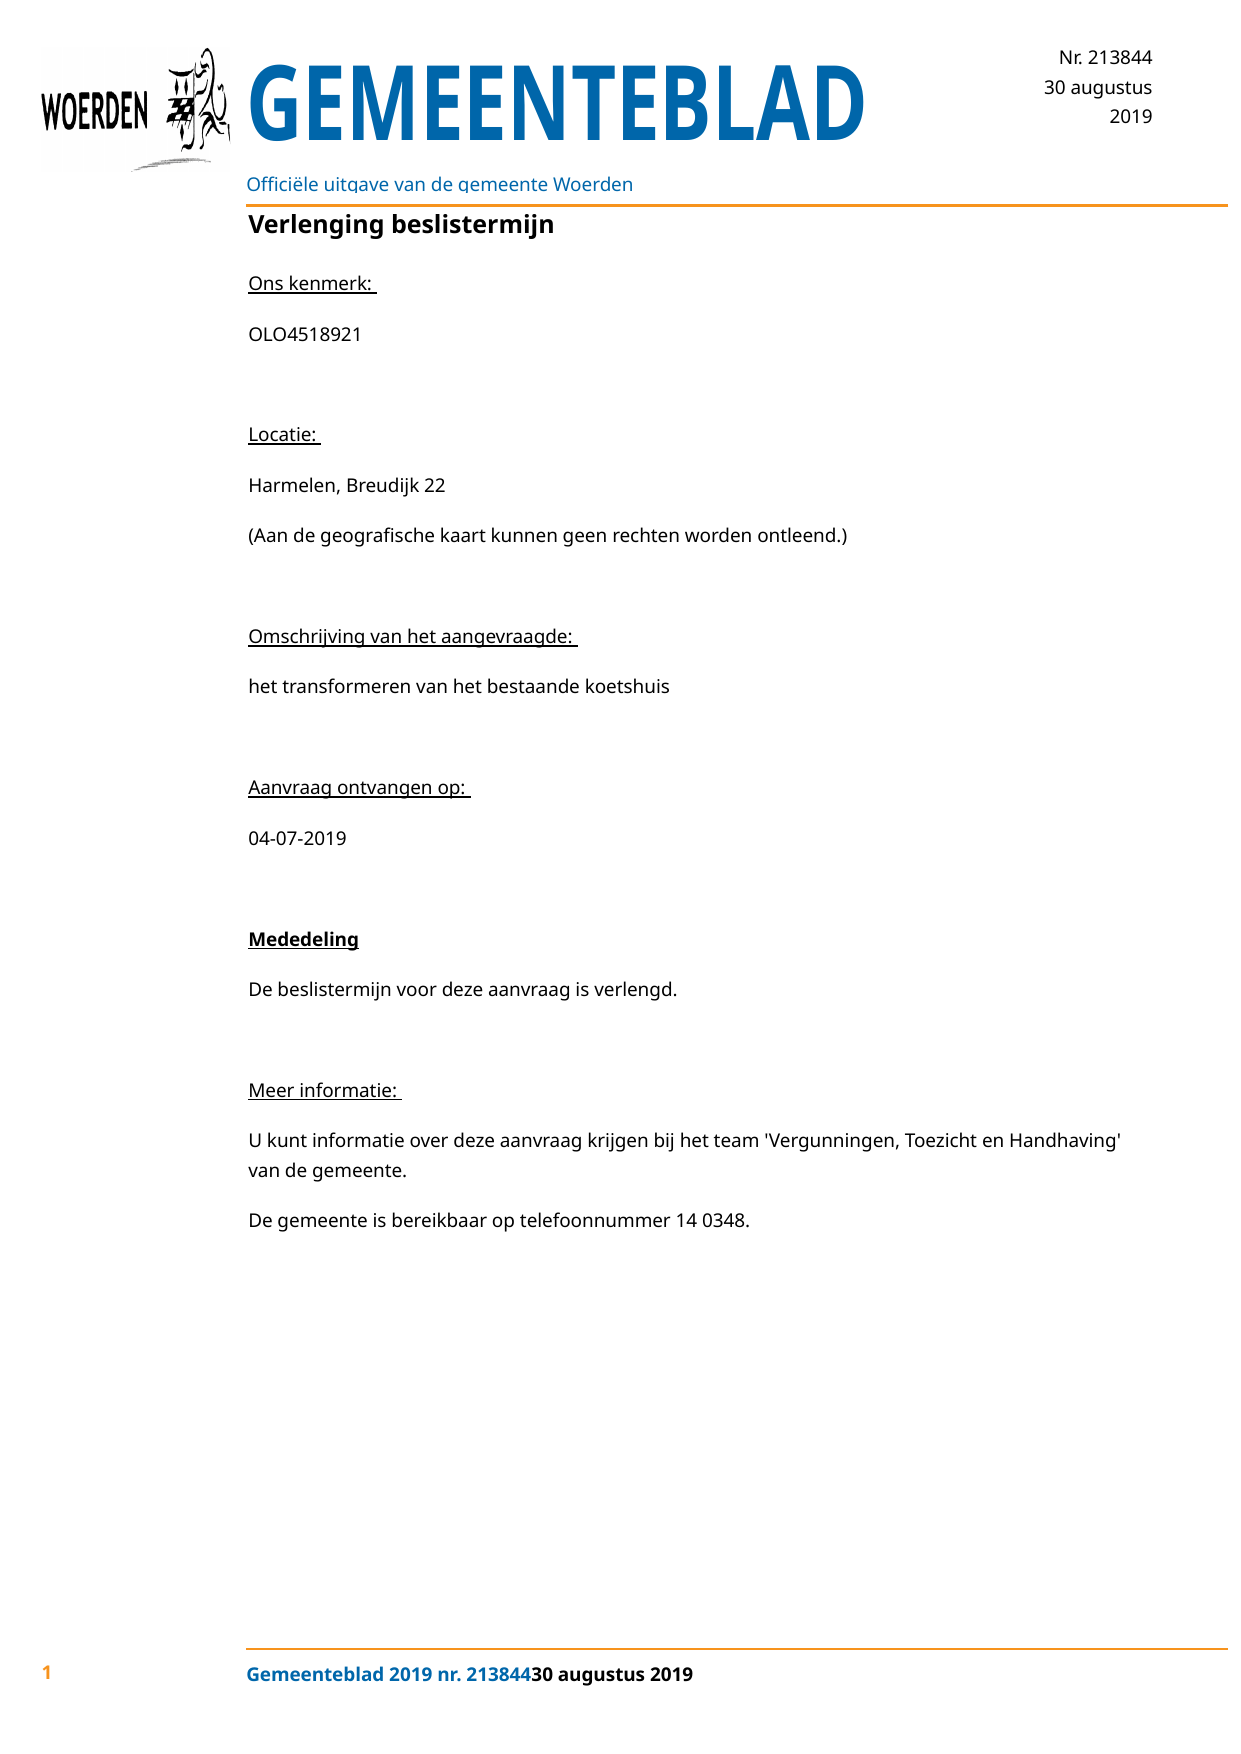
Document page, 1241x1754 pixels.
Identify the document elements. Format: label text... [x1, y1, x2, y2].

text OLO4518921 [248, 321, 1152, 346]
text het transformeren van het bestaande koetshuis [248, 674, 1152, 699]
text Meer informatie: [248, 1077, 1152, 1103]
text Omschrijving van het aangevraagde: [248, 623, 1152, 649]
text Harmelen, Breudijk 22 [248, 472, 1152, 498]
text Mededeling [248, 926, 1152, 951]
text De gemeente is bereikbaar op telefoonnummer 14 0348. [248, 1207, 1152, 1233]
text (Aan de geografische kaart kunnen geen rechten worden ontleend.) [248, 522, 1152, 548]
text 04-07-2019 [248, 825, 1152, 851]
picture [41, 47, 231, 172]
text Aanvraag ontvangen op: [248, 774, 1152, 800]
text U kunt informatie over deze aanvraag krijgen bij het team 'Vergunningen, Toezicht en Handhaving' van de gemeente. [248, 1127, 1152, 1183]
text Locatie: [248, 422, 1152, 447]
text Ons kenmerk: [248, 270, 1152, 296]
text Verlenging beslistermijn [248, 207, 1152, 241]
text De beslistermijn voor deze aanvraag is verlengd. [248, 976, 1152, 1002]
